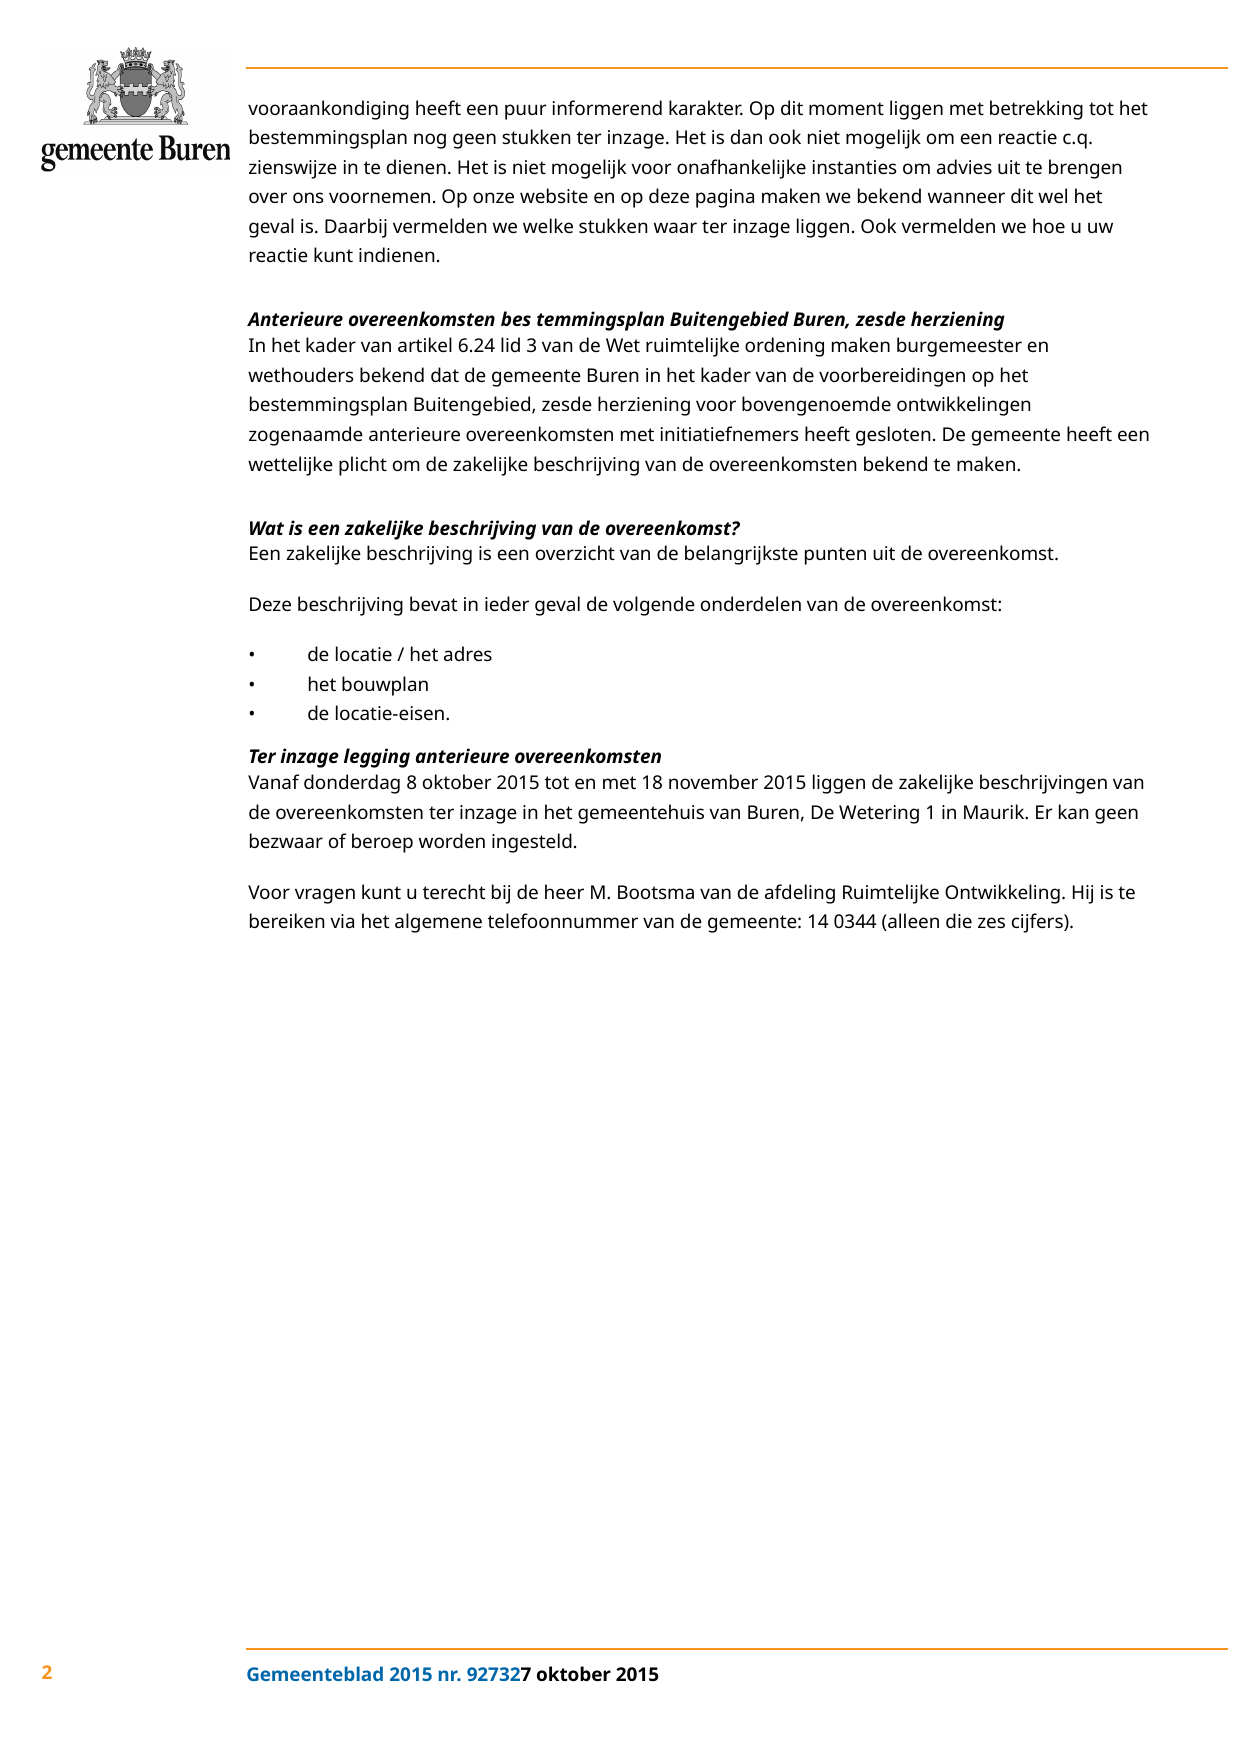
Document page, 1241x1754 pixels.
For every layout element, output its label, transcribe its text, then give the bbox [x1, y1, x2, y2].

text Een zakelijke beschrijving is een overzicht van de belangrijkste punten uit de overeenkomst. [248, 540, 1152, 566]
text Anterieure overeenkomsten bes temmingsplan Buitengebied Buren, zesde herziening [248, 307, 1152, 332]
list de locatie-eisen. [248, 700, 1152, 726]
text Voor vragen kunt u terecht bij de heer M. Bootsma van de afdeling Ruimtelijke Ontwikkeling. Hij is te bereiken via het algemene telefoonnummer van de gemeente: 14 0344 (alleen die zes cijfers). [248, 879, 1152, 934]
text Wat is een zakelijke beschrijving van de overeenkomst? [248, 515, 1152, 540]
picture [41, 47, 231, 172]
text In het kader van artikel 6.24 lid 3 van de Wet ruimtelijke ordening maken burgemeester en wethouders bekend dat de gemeente Buren in het kader van de voorbereidingen op het bestemmingsplan Buitengebied, zesde herziening voor bovengenoemde ontwikkelingen zogenaamde anterieure overeenkomsten met initiatiefnemers heeft gesloten. De gemeente heeft een wettelijke plicht om de zakelijke beschrijving van de overeenkomsten bekend te maken. [248, 332, 1152, 476]
text Ter inzage legging anterieure overeenkomsten [248, 743, 1152, 769]
text Deze beschrijving bevat in ieder geval de volgende onderdelen van de overeenkomst: [248, 591, 1152, 617]
text vooraankondiging heeft een puur informerend karakter. Op dit moment liggen met betrekking tot het bestemmingsplan nog geen stukken ter inzage. Het is dan ook niet mogelijk om een reactie c.q. zienswijze in te dienen. Het is niet mogelijk voor onafhankelijke instanties om advies uit te brengen over ons voornemen. Op onze website en op deze pagina maken we bekend wanneer dit wel het geval is. Daarbij vermelden we welke stukken waar ter inzage liggen. Ook vermelden we hoe u uw reactie kunt indienen. [248, 95, 1152, 268]
list het bouwplan [248, 671, 1152, 697]
text Vanaf donderdag 8 oktober 2015 tot en met 18 november 2015 liggen de zakelijke beschrijvingen van de overeenkomsten ter inzage in het gemeentehuis van Buren, De Wetering 1 in Maurik. Er kan geen bezwaar of beroep worden ingesteld. [248, 769, 1152, 854]
list de locatie / het adres [248, 641, 1152, 667]
